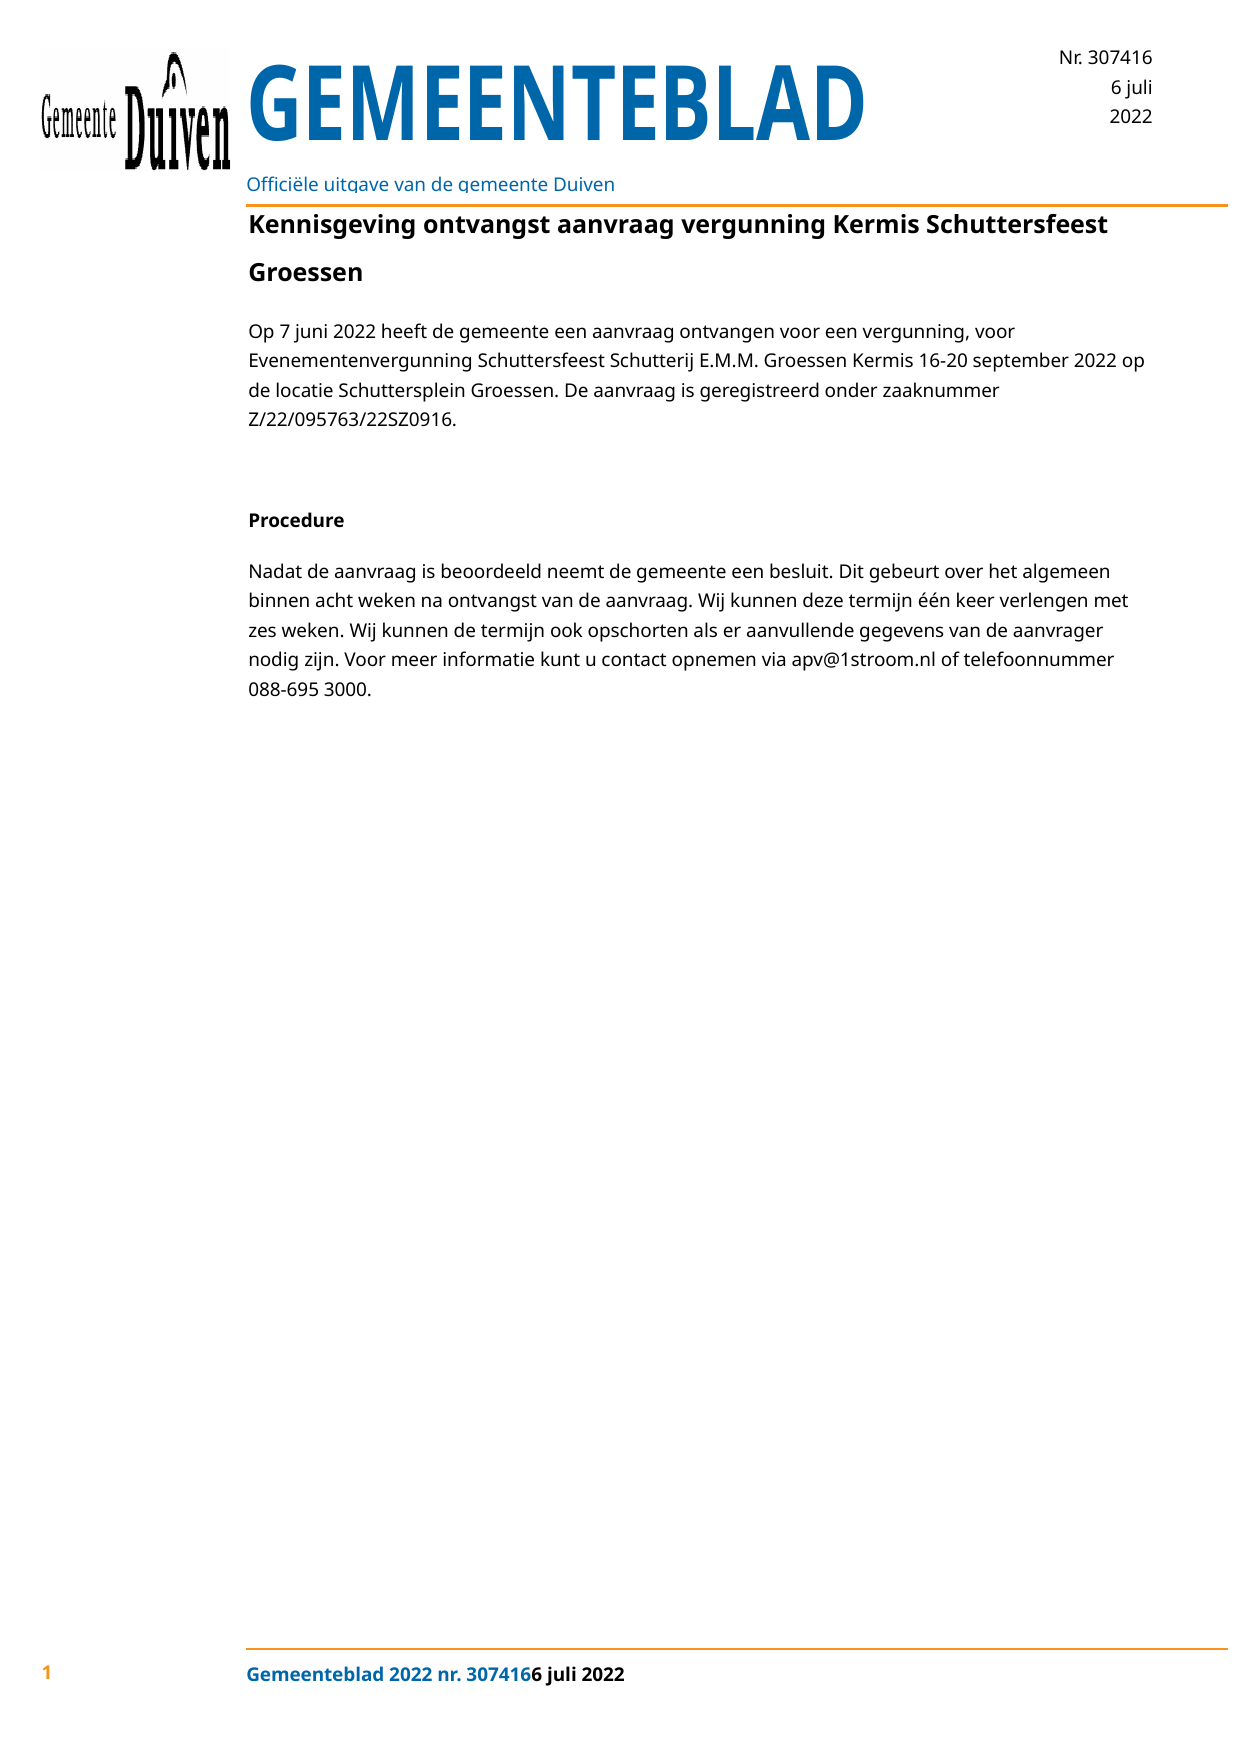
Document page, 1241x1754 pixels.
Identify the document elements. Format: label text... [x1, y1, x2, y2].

text Op 7 juni 2022 heeft de gemeente een aanvraag ontvangen voor een vergunning, voor Evenementenvergunning Schuttersfeest Schutterij E.M.M. Groessen Kermis 16-20 september 2022 op de locatie Schuttersplein Groessen. De aanvraag is geregistreerd onder zaaknummer Z/22/095763/22SZ0916. [248, 318, 1152, 432]
text Kennisgeving ontvangst aanvraag vergunning Kermis Schuttersfeest Groessen [248, 207, 1152, 288]
text Nadat de aanvraag is beoordeeld neemt de gemeente een besluit. Dit gebeurt over het algemeen binnen acht weken na ontvangst van de aanvraag. Wij kunnen deze termijn één keer verlengen met zes weken. Wij kunnen de termijn ook opschorten als er aanvullende gegevens van de aanvrager nodig zijn. Voor meer informatie kunt u contact opnemen via apv@1stroom.nl of telefoonnummer 088-695 3000. [248, 558, 1152, 702]
picture [41, 47, 231, 172]
text Procedure [248, 507, 1152, 533]
